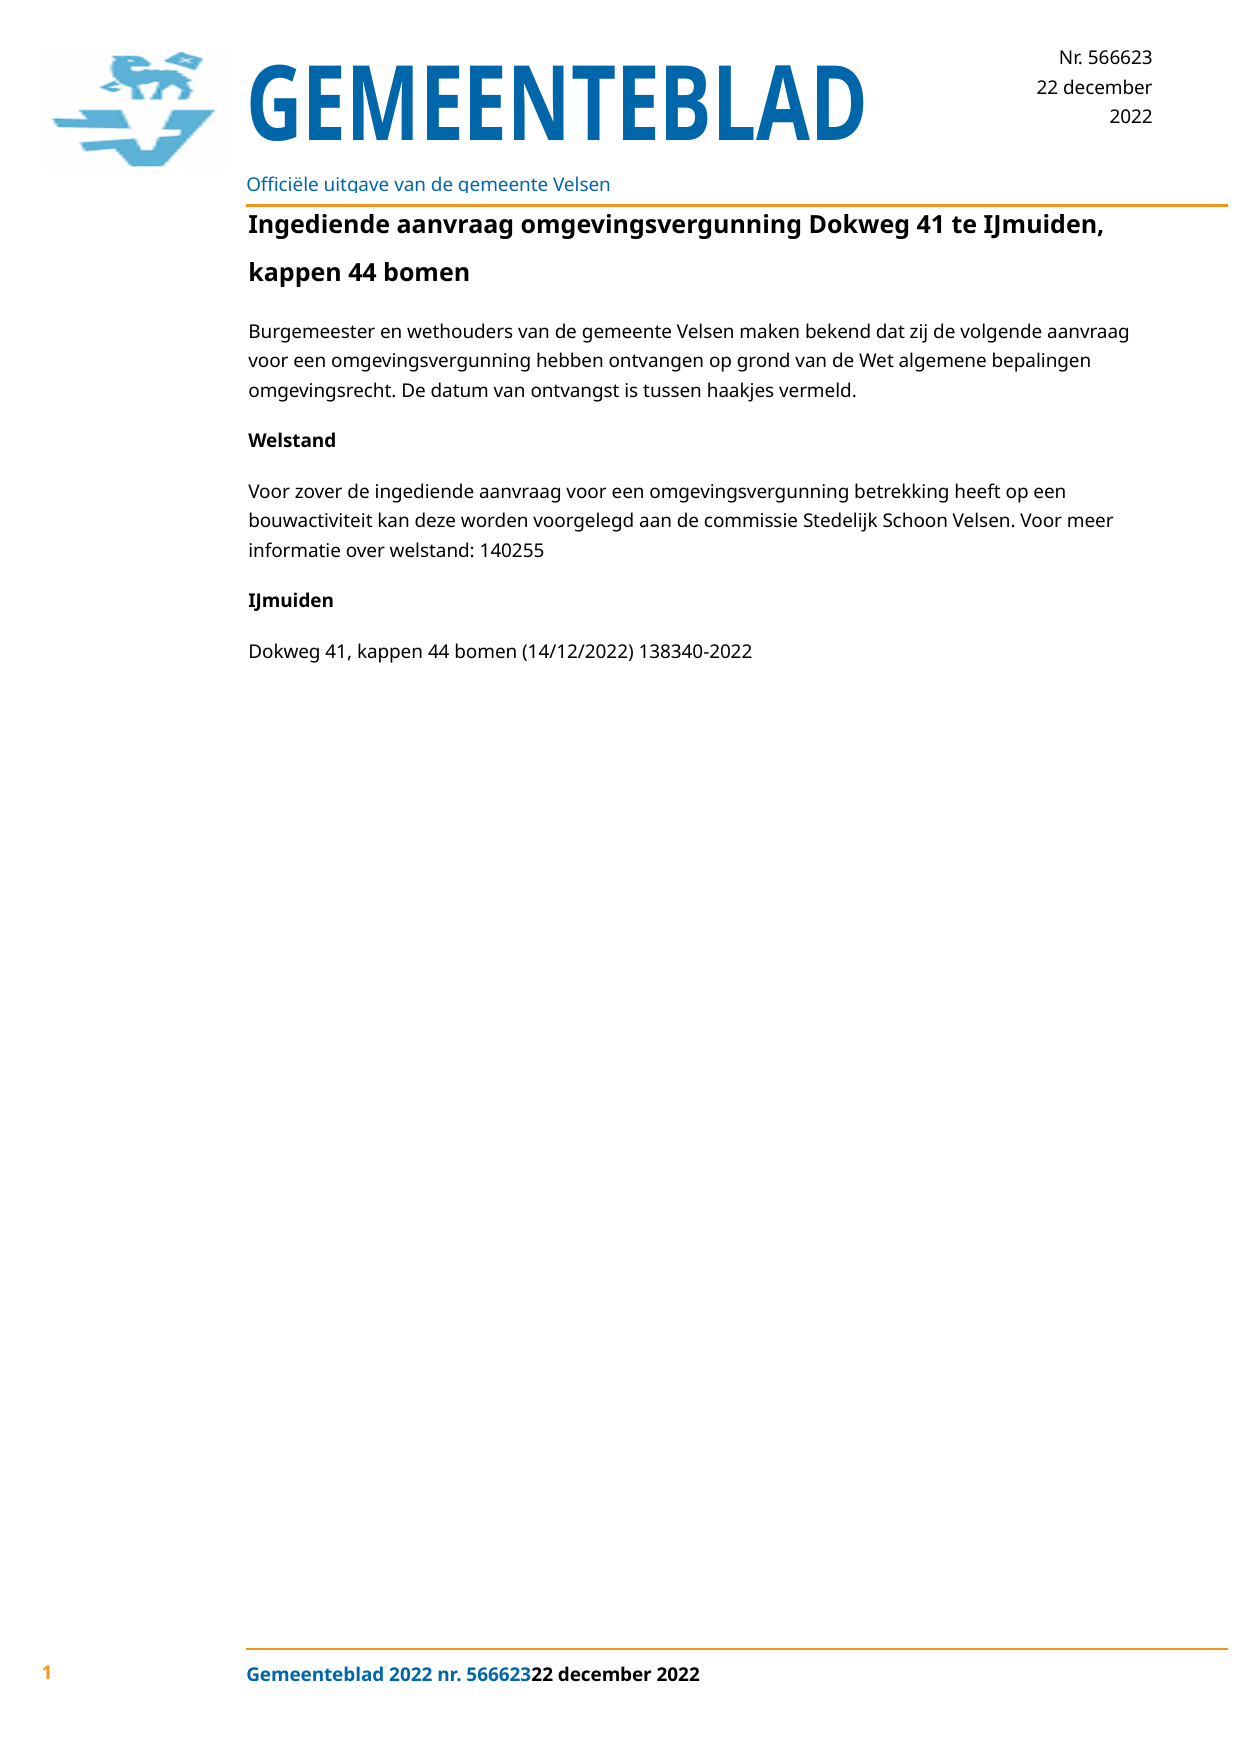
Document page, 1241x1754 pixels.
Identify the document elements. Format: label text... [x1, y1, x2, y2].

text Ingediende aanvraag omgevingsvergunning Dokweg 41 te IJmuiden, kappen 44 bomen [248, 207, 1152, 288]
text IJmuiden [248, 587, 1152, 613]
picture [41, 47, 231, 172]
text Voor zover de ingediende aanvraag voor een omgevingsvergunning betrekking heeft op een bouwactiviteit kan deze worden voorgelegd aan de commissie Stedelijk Schoon Velsen. Voor meer informatie over welstand: 140255 [248, 478, 1152, 563]
text Welstand [248, 427, 1152, 453]
text Burgemeester en wethouders van de gemeente Velsen maken bekend dat zij de volgende aanvraag voor een omgevingsvergunning hebben ontvangen op grond van de Wet algemene bepalingen omgevingsrecht. De datum van ontvangst is tussen haakjes vermeld. [248, 318, 1152, 403]
text Dokweg 41, kappen 44 bomen (14/12/2022) 138340-2022 [248, 638, 1152, 664]
